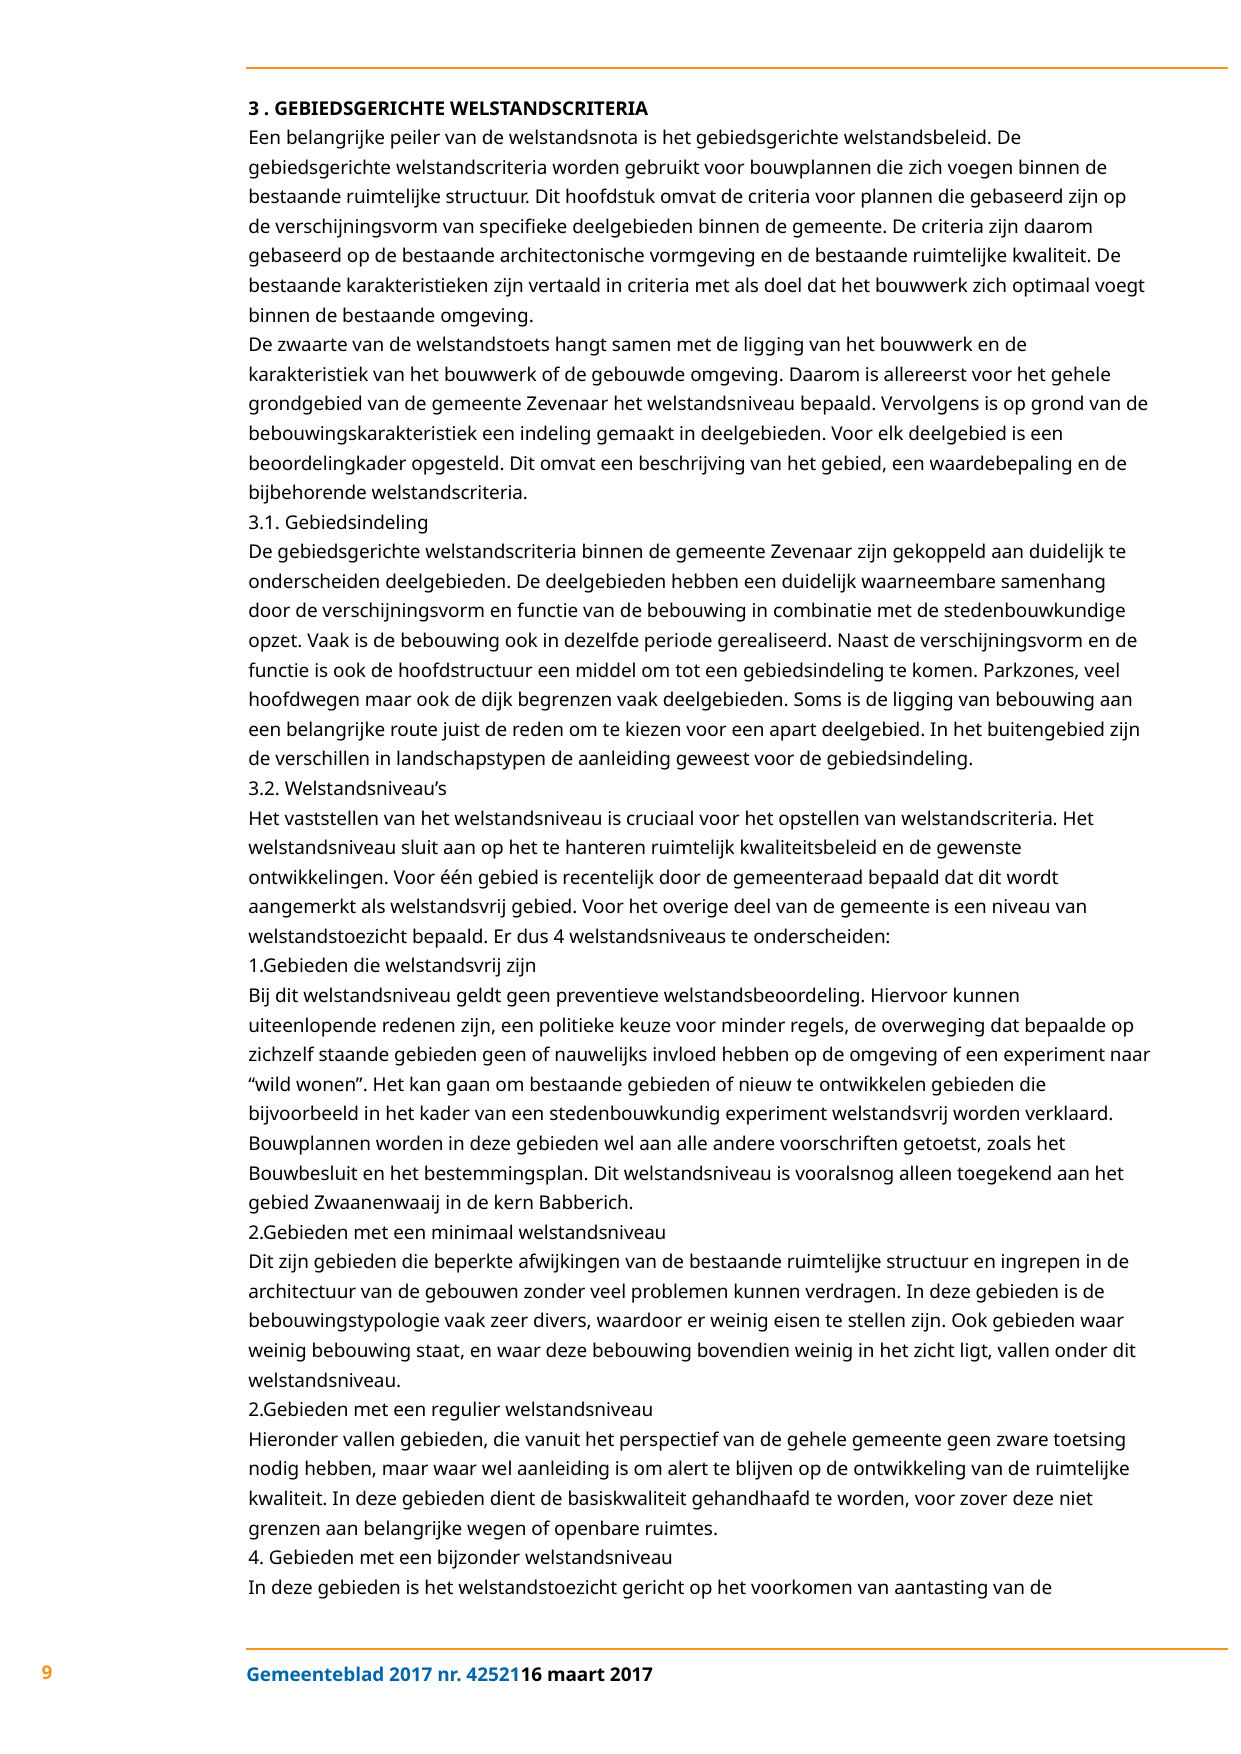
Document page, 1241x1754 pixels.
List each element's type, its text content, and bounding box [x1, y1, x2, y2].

text De zwaarte van de welstandstoets hangt samen met de ligging van het bouwwerk en de karakteristiek van het bouwwerk of de gebouwde omgeving. Daarom is allereerst voor het gehele grondgebied van de gemeente Zevenaar het welstandsniveau bepaald. Vervolgens is op grond van de bebouwingskarakteristiek een indeling gemaakt in deelgebieden. Voor elk deelgebied is een beoordelingkader opgesteld. Dit omvat een beschrijving van het gebied, een waardebepaling en de bijbehorende welstandscriteria. [248, 331, 1152, 505]
text Dit zijn gebieden die beperkte afwijkingen van de bestaande ruimtelijke structuur en ingrepen in de architectuur van de gebouwen zonder veel problemen kunnen verdragen. In deze gebieden is de bebouwingstypologie vaak zeer divers, waardoor er weinig eisen te stellen zijn. Ook gebieden waar weinig bebouwing staat, en waar deze bebouwing bovendien weinig in het zicht ligt, vallen onder dit welstandsniveau. [248, 1248, 1152, 1393]
text De gebiedsgerichte welstandscriteria binnen de gemeente Zevenaar zijn gekoppeld aan duidelijk te onderscheiden deelgebieden. De deelgebieden hebben een duidelijk waarneembare samenhang door de verschijningsvorm en functie van de bebouwing in combinatie met de stedenbouwkundige opzet. Vaak is de bebouwing ook in dezelfde periode gerealiseerd. Naast de verschijningsvorm en de functie is ook de hoofdstructuur een middel om tot een gebiedsindeling te komen. Parkzones, veel hoofdwegen maar ook de dijk begrenzen vaak deelgebieden. Soms is de ligging van bebouwing aan een belangrijke route juist de reden om te kiezen voor een apart deelgebied. In het buitengebied zijn de verschillen in landschapstypen de aanleiding geweest voor de gebiedsindeling. [248, 538, 1152, 771]
text 1.Gebieden die welstandsvrij zijn [248, 953, 1152, 978]
text 3.1. Gebiedsindeling [248, 509, 1152, 535]
text Bij dit welstandsniveau geldt geen preventieve welstandsbeoordeling. Hiervoor kunnen uiteenlopende redenen zijn, een politieke keuze voor minder regels, de overweging dat bepaalde op zichzelf staande gebieden geen of nauwelijks invloed hebben op de omgeving of een experiment naar “wild wonen”. Het kan gaan om bestaande gebieden of nieuw te ontwikkelen gebieden die bijvoorbeeld in het kader van een stedenbouwkundig experiment welstandsvrij worden verklaard. Bouwplannen worden in deze gebieden wel aan alle andere voorschriften getoetst, zoals het Bouwbesluit en het bestemmingsplan. Dit welstandsniveau is vooralsnog alleen toegekend aan het gebied Zwaanenwaaij in de kern Babberich. [248, 982, 1152, 1215]
picture [41, 47, 231, 172]
text 3 . GEBIEDSGERICHTE WELSTANDSCRITERIA [248, 95, 1152, 121]
text 4. Gebieden met een bijzonder welstandsniveau [248, 1544, 1152, 1570]
text In deze gebieden is het welstandstoezicht gericht op het voorkomen van aantasting van de [248, 1574, 1152, 1600]
text 3.2. Welstandsniveau’s [248, 775, 1152, 801]
text Een belangrijke peiler van de welstandsnota is het gebiedsgerichte welstandsbeleid. De gebiedsgerichte welstandscriteria worden gebruikt voor bouwplannen die zich voegen binnen de bestaande ruimtelijke structuur. Dit hoofdstuk omvat de criteria voor plannen die gebaseerd zijn op de verschijningsvorm van specifieke deelgebieden binnen de gemeente. De criteria zijn daarom gebaseerd op de bestaande architectonische vormgeving en de bestaande ruimtelijke kwaliteit. De bestaande karakteristieken zijn vertaald in criteria met als doel dat het bouwwerk zich optimaal voegt binnen de bestaande omgeving. [248, 124, 1152, 328]
text 2.Gebieden met een regulier welstandsniveau [248, 1396, 1152, 1422]
text Het vaststellen van het welstandsniveau is cruciaal voor het opstellen van welstandscriteria. Het welstandsniveau sluit aan op het te hanteren ruimtelijk kwaliteitsbeleid en de gewenste ontwikkelingen. Voor één gebied is recentelijk door de gemeenteraad bepaald dat dit wordt aangemerkt als welstandsvrij gebied. Voor het overige deel van de gemeente is een niveau van welstandstoezicht bepaald. Er dus 4 welstandsniveaus te onderscheiden: [248, 805, 1152, 949]
text Hieronder vallen gebieden, die vanuit het perspectief van de gehele gemeente geen zware toetsing nodig hebben, maar waar wel aanleiding is om alert te blijven op de ontwikkeling van de ruimtelijke kwaliteit. In deze gebieden dient de basiskwaliteit gehandhaafd te worden, voor zover deze niet grenzen aan belangrijke wegen of openbare ruimtes. [248, 1426, 1152, 1541]
text 2.Gebieden met een minimaal welstandsniveau [248, 1219, 1152, 1245]
